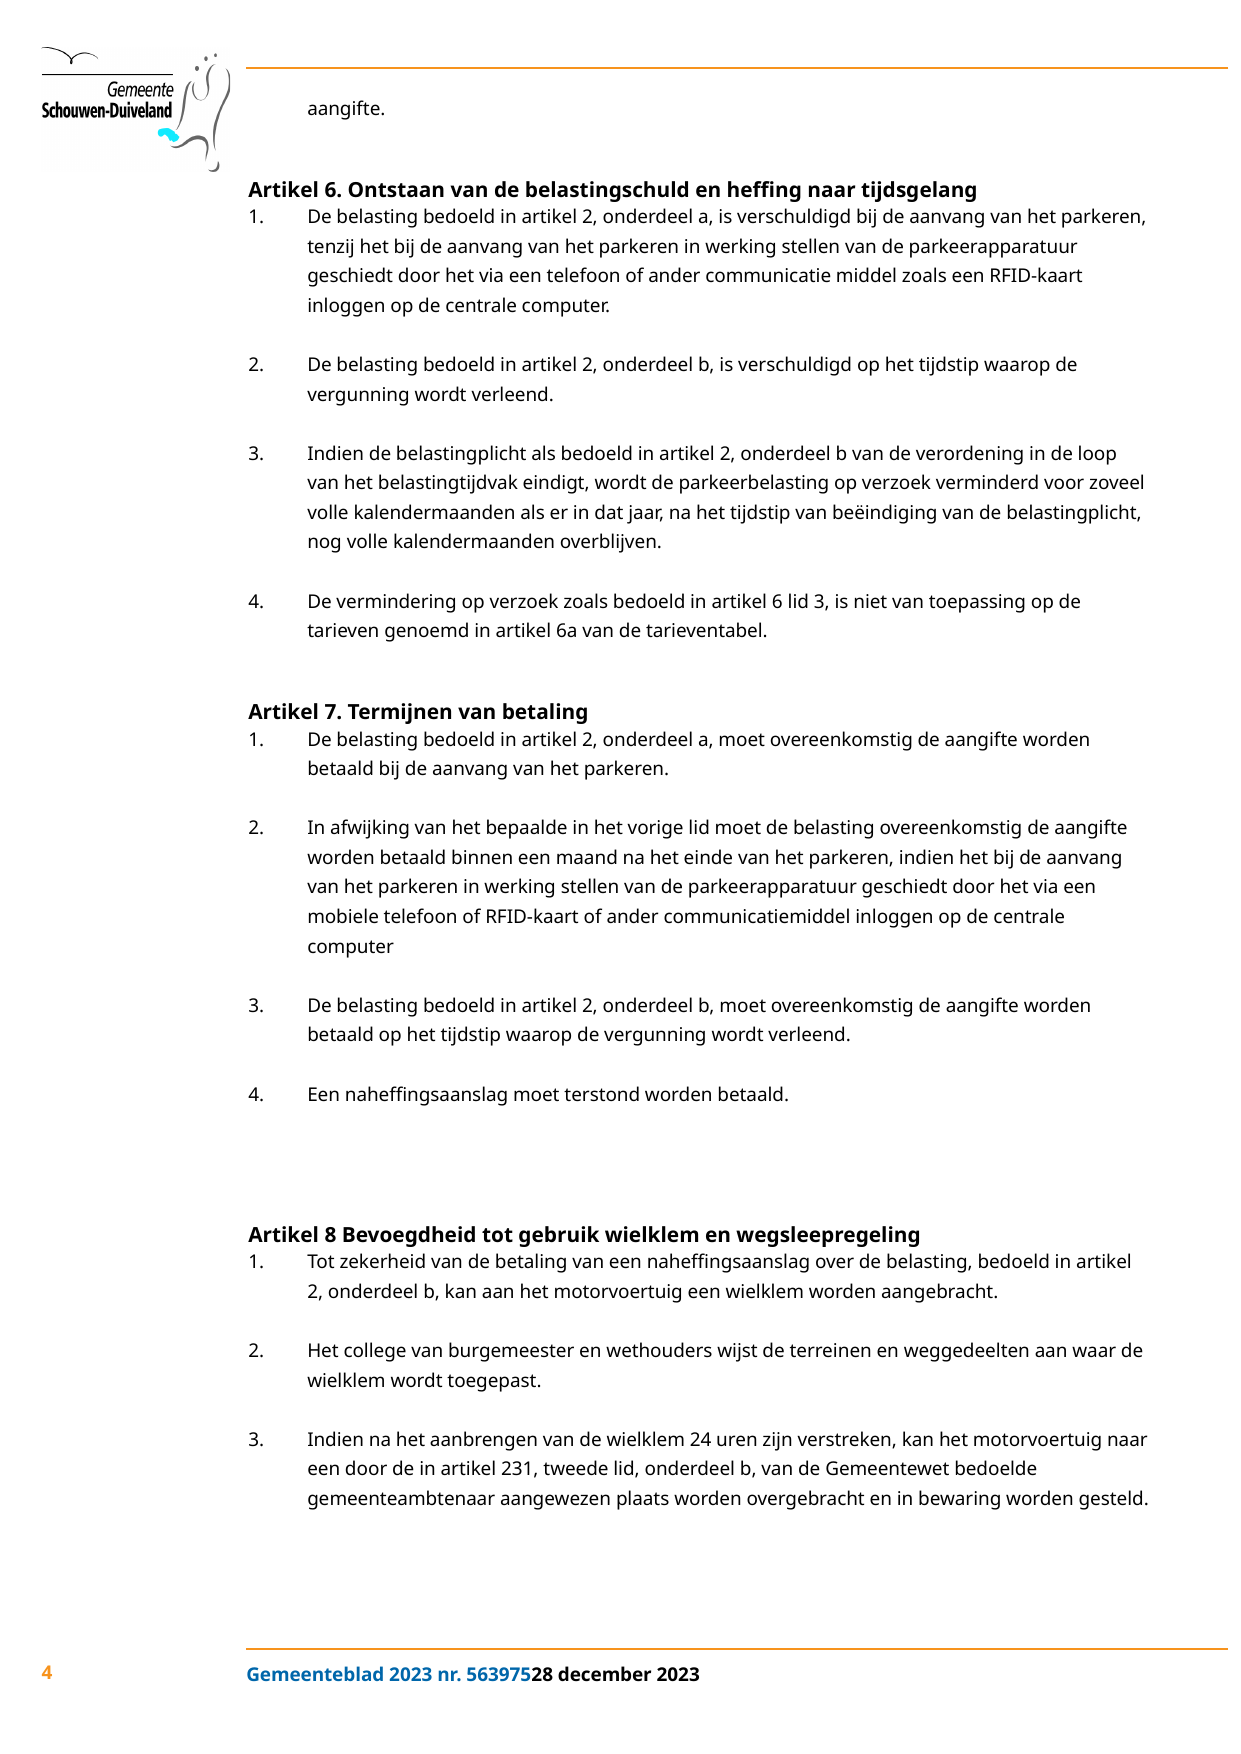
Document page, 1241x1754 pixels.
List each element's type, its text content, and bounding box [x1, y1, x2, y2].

list De belasting bedoeld in artikel 2, onderdeel a, moet overeenkomstig de aangifte worden betaald bij de aanvang van het parkeren. [248, 726, 1152, 781]
list Een naheffingsaanslag moet terstond worden betaald. [248, 1081, 1152, 1107]
list aangifte. [248, 95, 1152, 121]
list Indien na het aanbrengen van de wielklem 24 uren zijn verstreken, kan het motorvoertuig naar een door de in artikel 231, tweede lid, onderdeel b, van de Gemeentewet bedoelde gemeenteambtenaar aangewezen plaats worden overgebracht en in bewaring worden gesteld. [248, 1426, 1152, 1511]
list Het college van burgemeester en wethouders wijst de terreinen en weggedeelten aan waar de wielklem wordt toegepast. [248, 1337, 1152, 1392]
list De belasting bedoeld in artikel 2, onderdeel b, moet overeenkomstig de aangifte worden betaald op het tijdstip waarop de vergunning wordt verleend. [248, 992, 1152, 1047]
list Tot zekerheid van de betaling van een naheffingsaanslag over de belasting, bedoeld in artikel 2, onderdeel b, kan aan het motorvoertuig een wielklem worden aangebracht. [248, 1248, 1152, 1304]
list De belasting bedoeld in artikel 2, onderdeel a, is verschuldigd bij de aanvang van het parkeren, tenzij het bij de aanvang van het parkeren in werking stellen van de parkeerapparatuur geschiedt door het via een telefoon of ander communicatie middel zoals een RFID-kaart inloggen op de centrale computer. [248, 203, 1152, 318]
list In afwijking van het bepaalde in het vorige lid moet de belasting overeenkomstig de aangifte worden betaald binnen een maand na het einde van het parkeren, indien het bij de aanvang van het parkeren in werking stellen van de parkeerapparatuur geschiedt door het via een mobiele telefoon of RFID-kaart of ander communicatiemiddel inloggen op de centrale computer [248, 814, 1152, 959]
list De vermindering op verzoek zoals bedoeld in artikel 6 lid 3, is niet van toepassing op de tarieven genoemd in artikel 6a van de tarieventabel. [248, 588, 1152, 643]
text Artikel 8 Bevoegdheid tot gebruik wielklem en wegsleepregeling [248, 1220, 1152, 1248]
list De belasting bedoeld in artikel 2, onderdeel b, is verschuldigd op het tijdstip waarop de vergunning wordt verleend. [248, 351, 1152, 406]
list Indien de belastingplicht als bedoeld in artikel 2, onderdeel b van de verordening in de loop van het belastingtijdvak eindigt, wordt de parkeerbelasting op verzoek verminderd voor zoveel volle kalendermaanden als er in dat jaar, na het tijdstip van beëindiging van de belastingplicht, nog volle kalendermaanden overblijven. [248, 440, 1152, 554]
text Artikel 7. Termijnen van betaling [248, 697, 1152, 726]
text Artikel 6. Ontstaan van de belastingschuld en heffing naar tijdsgelang [248, 175, 1152, 203]
picture [41, 47, 231, 172]
